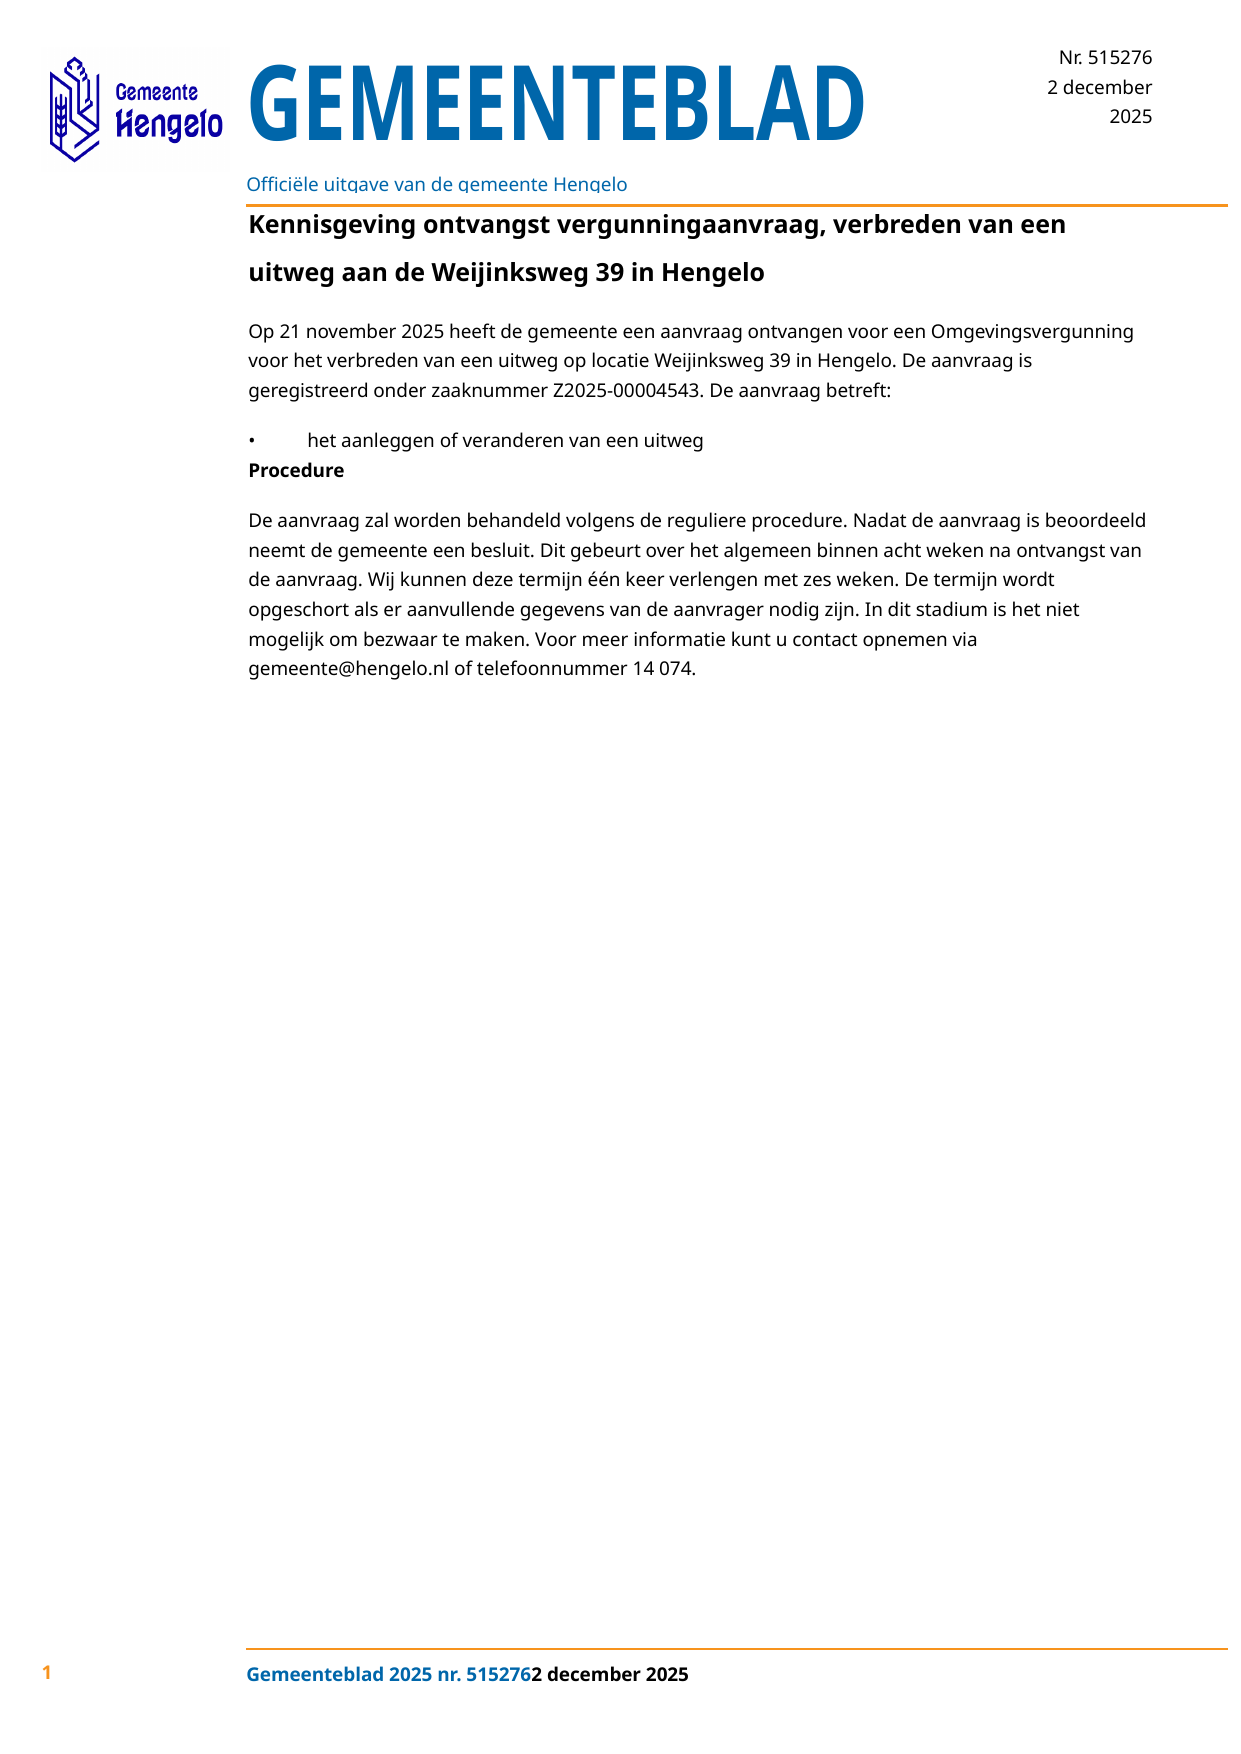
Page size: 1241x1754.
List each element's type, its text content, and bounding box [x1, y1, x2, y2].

text Op 21 november 2025 heeft de gemeente een aanvraag ontvangen voor een Omgevingsvergunning voor het verbreden van een uitweg op locatie Weijinksweg 39 in Hengelo. De aanvraag is geregistreerd onder zaaknummer Z2025-00004543. De aanvraag betreft: [248, 318, 1152, 403]
picture [41, 47, 231, 172]
text De aanvraag zal worden behandeld volgens de reguliere procedure. Nadat de aanvraag is beoordeeld neemt de gemeente een besluit. Dit gebeurt over het algemeen binnen acht weken na ontvangst van de aanvraag. Wij kunnen deze termijn één keer verlengen met zes weken. De termijn wordt opgeschort als er aanvullende gegevens van de aanvrager nodig zijn. In dit stadium is het niet mogelijk om bezwaar te maken. Voor meer informatie kunt u contact opnemen via gemeente@hengelo.nl of telefoonnummer 14 074. [248, 507, 1152, 681]
text Procedure [248, 457, 1152, 483]
list het aanleggen of veranderen van een uitweg [248, 427, 1152, 453]
text Kennisgeving ontvangst vergunningaanvraag, verbreden van een uitweg aan de Weijinksweg 39 in Hengelo [248, 207, 1152, 288]
